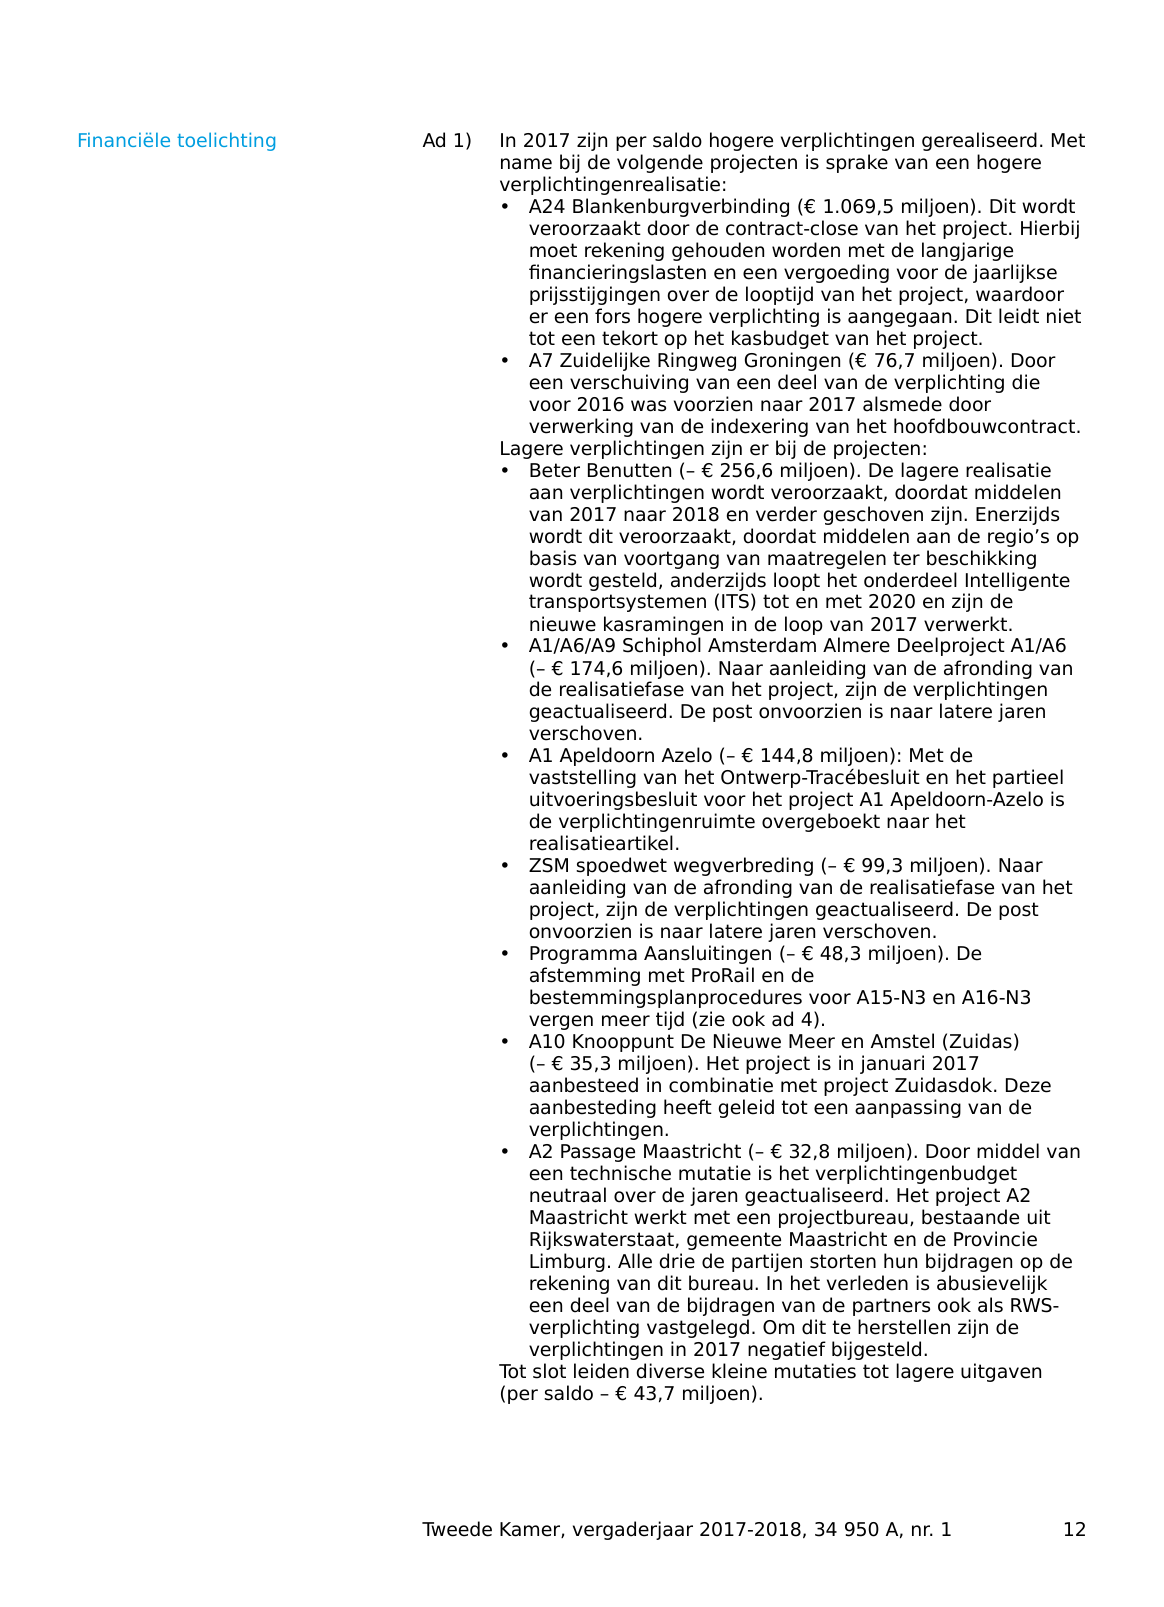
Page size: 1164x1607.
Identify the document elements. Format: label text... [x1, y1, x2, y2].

text • ZSM spoedwet wegverbreding (– € 99,3 miljoen). Naar aanleiding van de afronding van de realisatiefase van het project, zijn de verplichtingen geactualiseerd. De post onvoorzien is naar latere jaren verschoven. [499, 855, 1087, 943]
text • A24 Blankenburgverbinding (€ 1.069,5 miljoen). Dit wordt veroorzaakt door de contract-close van het project. Hierbij moet rekening gehouden worden met de langjarige financieringslasten en een vergoeding voor de jaarlijkse prijsstijgingen over de looptijd van het project, waardoor er een fors hogere verplichting is aangegaan. Dit leidt niet tot een tekort op het kasbudget van het project. [499, 196, 1087, 350]
text • A1 Apeldoorn Azelo (– € 144,8 miljoen): Met de vaststelling van het Ontwerp-Tracébesluit en het partieel uitvoeringsbesluit voor het project A1 Apeldoorn-Azelo is de verplichtingenruimte overgeboekt naar het realisatieartikel. [499, 745, 1087, 855]
text Financiële toelichting [77, 130, 399, 152]
text • A2 Passage Maastricht (– € 32,8 miljoen). Door middel van een technische mutatie is het verplichtingenbudget neutraal over de jaren geactualiseerd. Het project A2 Maastricht werkt met een projectbureau, bestaande uit Rijkswaterstaat, gemeente Maastricht en de Provincie Limburg. Alle drie de partijen storten hun bijdragen op de rekening van dit bureau. In het verleden is abusievelijk een deel van de bijdragen van de partners ook als RWS-verplichting vastgelegd. Om dit te herstellen zijn de verplichtingen in 2017 negatief bijgesteld. [499, 1141, 1087, 1361]
text • Beter Benutten (– € 256,6 miljoen). De lagere realisatie aan verplichtingen wordt veroorzaakt, doordat middelen van 2017 naar 2018 en verder geschoven zijn. Enerzijds wordt dit veroorzaakt, doordat middelen aan de regio’s op basis van voortgang van maatregelen ter beschikking wordt gesteld, anderzijds loopt het onderdeel Intelligente transportsystemen (ITS) tot en met 2020 en zijn de nieuwe kasramingen in de loop van 2017 verwerkt. [499, 459, 1087, 635]
text Lagere verplichtingen zijn er bij de projecten: [499, 438, 1087, 459]
text • A7 Zuidelijke Ringweg Groningen (€ 76,7 miljoen). Door een verschuiving van een deel van de verplichting die voor 2016 was voorzien naar 2017 alsmede door verwerking van de indexering van het hoofdbouwcontract. [499, 350, 1087, 438]
text • A1/A6/A9 Schiphol Amsterdam Almere Deelproject A1/A6 (– € 174,6 miljoen). Naar aanleiding van de afronding van de realisatiefase van het project, zijn de verplichtingen geactualiseerd. De post onvoorzien is naar latere jaren verschoven. [499, 635, 1087, 745]
text • A10 Knooppunt De Nieuwe Meer en Amstel (Zuidas) (– € 35,3 miljoen). Het project is in januari 2017 aanbesteed in combinatie met project Zuidasdok. Deze aanbesteding heeft geleid tot een aanpassing van de verplichtingen. [499, 1031, 1087, 1141]
text Ad 1) In 2017 zijn per saldo hogere verplichtingen gerealiseerd. Met name bij de volgende projecten is sprake van een hogere verplichtingenrealisatie: [422, 130, 1087, 196]
text • Programma Aansluitingen (– € 48,3 miljoen). De afstemming met ProRail en de bestemmingsplanprocedures voor A15-N3 en A16-N3 vergen meer tijd (zie ook ad 4). [499, 943, 1087, 1031]
text Tot slot leiden diverse kleine mutaties tot lagere uitgaven (per saldo – € 43,7 miljoen). [499, 1361, 1087, 1405]
